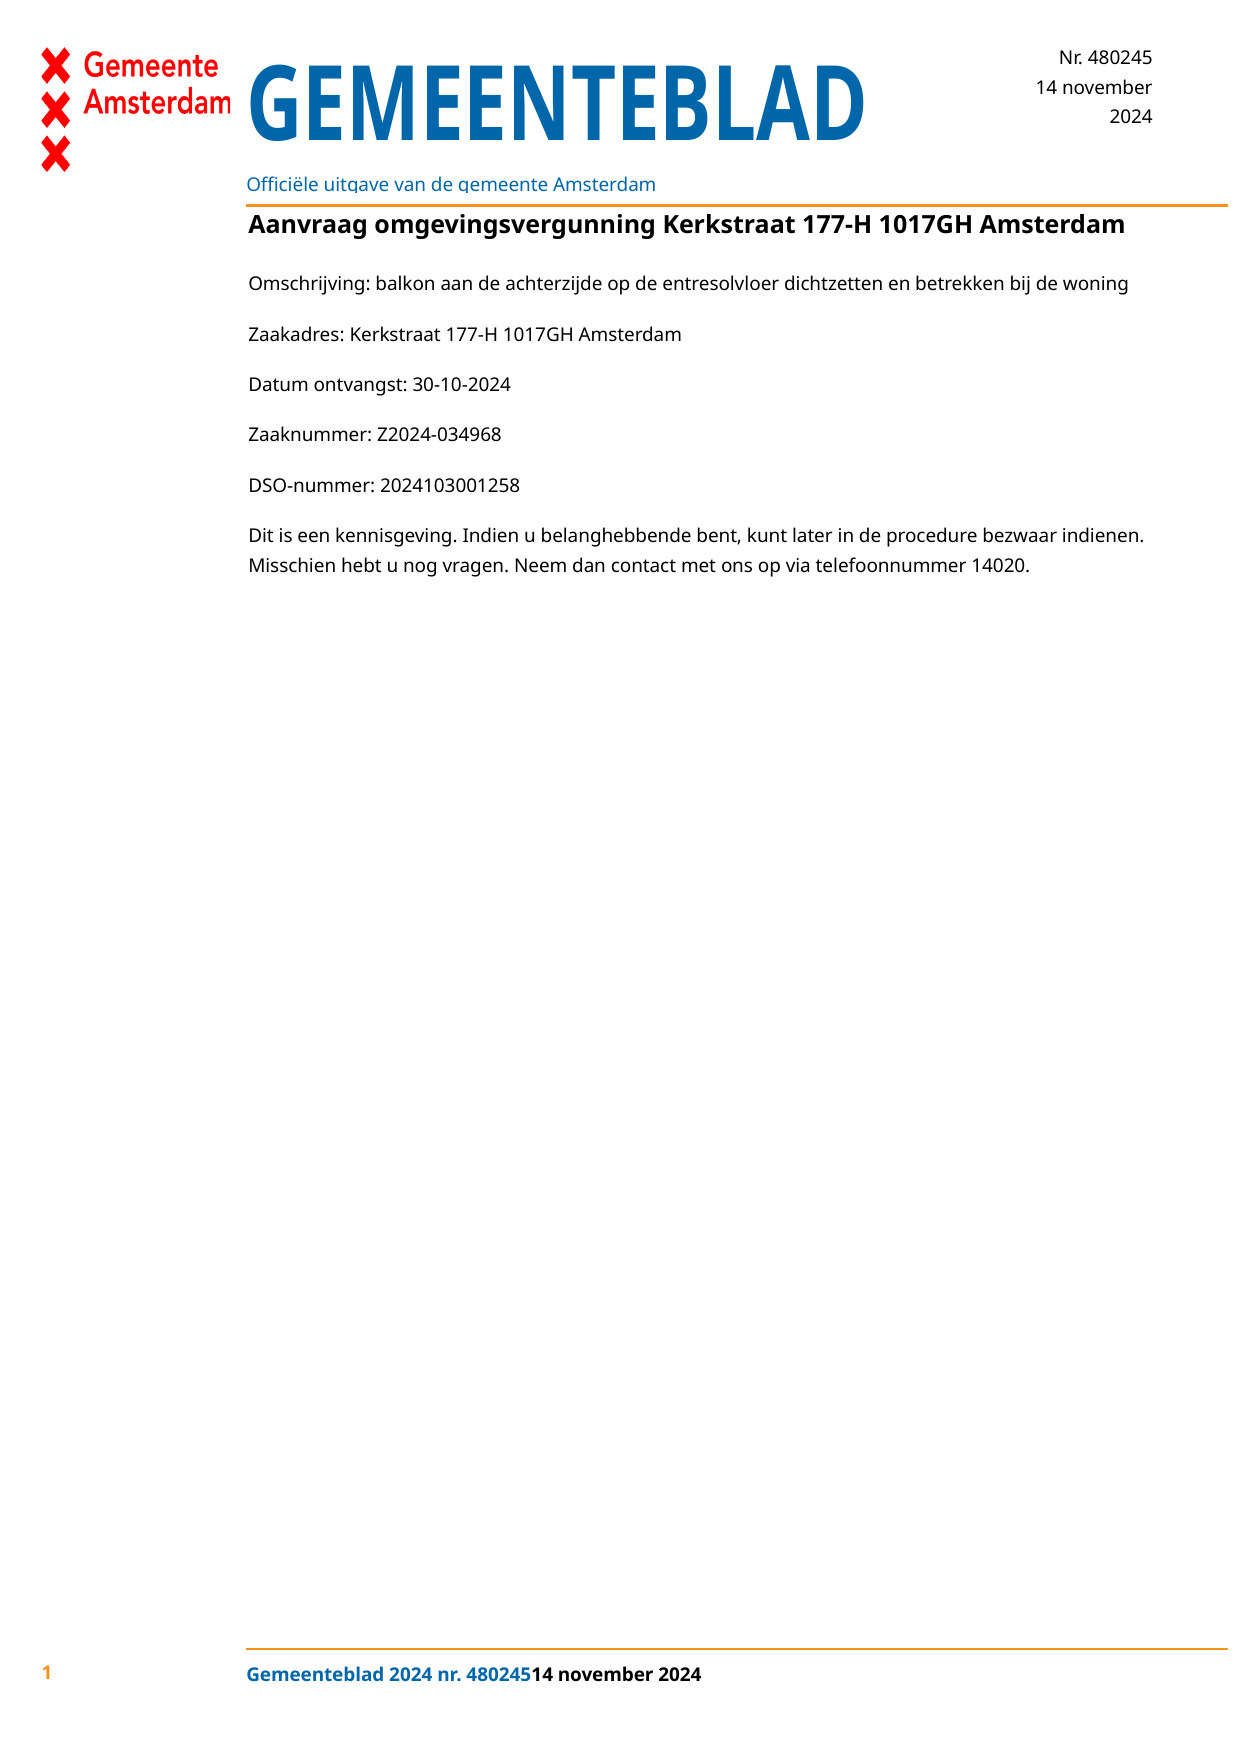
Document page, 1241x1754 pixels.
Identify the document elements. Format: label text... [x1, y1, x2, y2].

text Aanvraag omgevingsvergunning Kerkstraat 177-H 1017GH Amsterdam [248, 207, 1152, 241]
text Omschrijving: balkon aan de achterzijde op de entresolvloer dichtzetten en betrekken bij de woning [248, 270, 1152, 296]
picture [41, 47, 231, 172]
text Zaaknummer: Z2024-034968 [248, 422, 1152, 447]
text Zaakadres: Kerkstraat 177-H 1017GH Amsterdam [248, 321, 1152, 346]
text DSO-nummer: 2024103001258 [248, 472, 1152, 498]
text Dit is een kennisgeving. Indien u belanghebbende bent, kunt later in de procedure bezwaar indienen. Misschien hebt u nog vragen. Neem dan contact met ons op via telefoonnummer 14020. [248, 522, 1152, 578]
text Datum ontvangst: 30-10-2024 [248, 371, 1152, 397]
